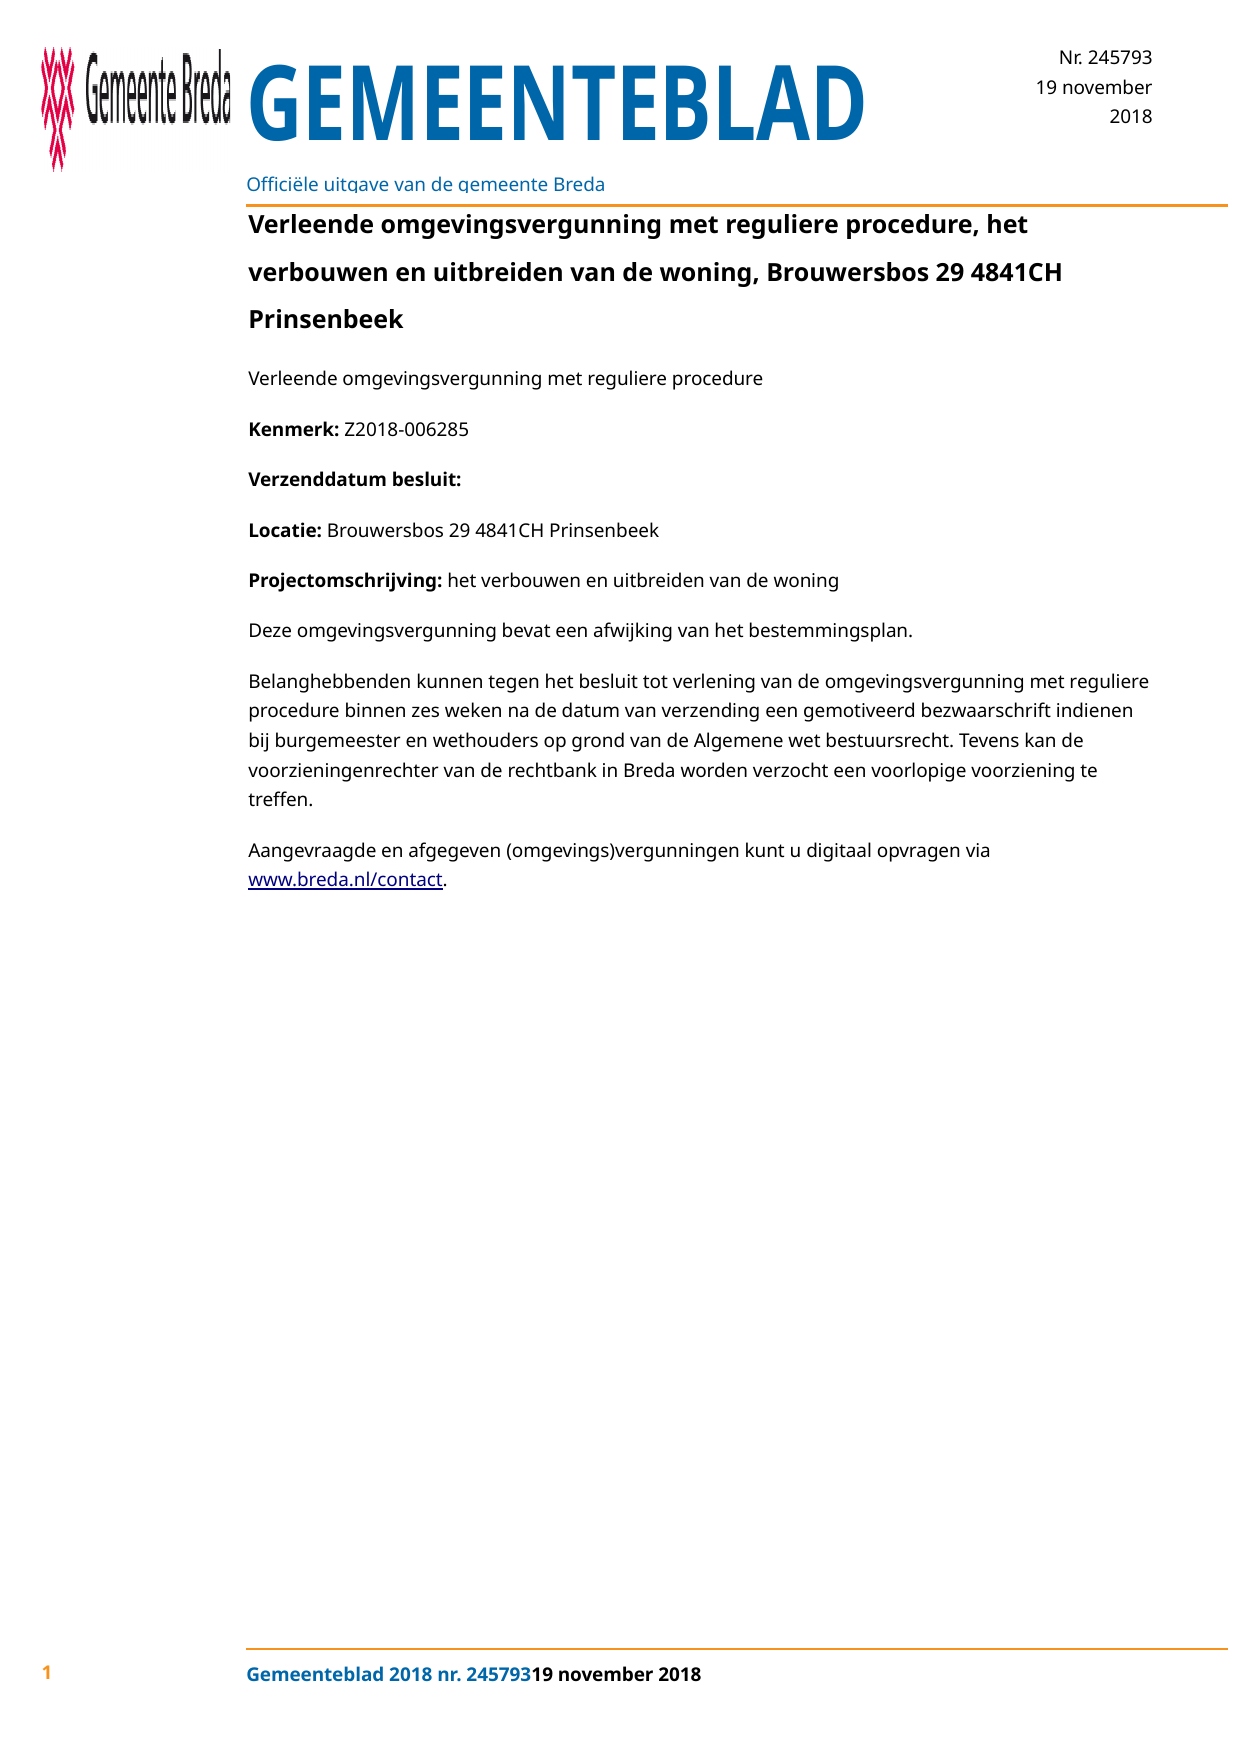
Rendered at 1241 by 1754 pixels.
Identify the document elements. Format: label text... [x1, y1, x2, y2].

text Verzenddatum besluit: [248, 466, 1152, 492]
picture [41, 47, 231, 172]
text Projectomschrijving: het verbouwen en uitbreiden van de woning [248, 567, 1152, 593]
text Verleende omgevingsvergunning met reguliere procedure, het verbouwen en uitbreiden van de woning, Brouwersbos 29 4841CH Prinsenbeek [248, 207, 1152, 336]
text Verleende omgevingsvergunning met reguliere procedure [248, 366, 1152, 391]
text Deze omgevingsvergunning bevat een afwijking van het bestemmingsplan. [248, 618, 1152, 643]
text Aangevraagde en afgegeven (omgevings)vergunningen kunt u digitaal opvragen via www.breda.nl/contact. [248, 837, 1152, 892]
text Belanghebbenden kunnen tegen het besluit tot verlening van de omgevingsvergunning met reguliere procedure binnen zes weken na de datum van verzending een gemotiveerd bezwaarschrift indienen bij burgemeester en wethouders op grond van de Algemene wet bestuursrecht. Tevens kan de voorzieningenrechter van de rechtbank in Breda worden verzocht een voorlopige voorziening te treffen. [248, 668, 1152, 812]
text Locatie: Brouwersbos 29 4841CH Prinsenbeek [248, 517, 1152, 542]
text Kenmerk: Z2018-006285 [248, 416, 1152, 442]
